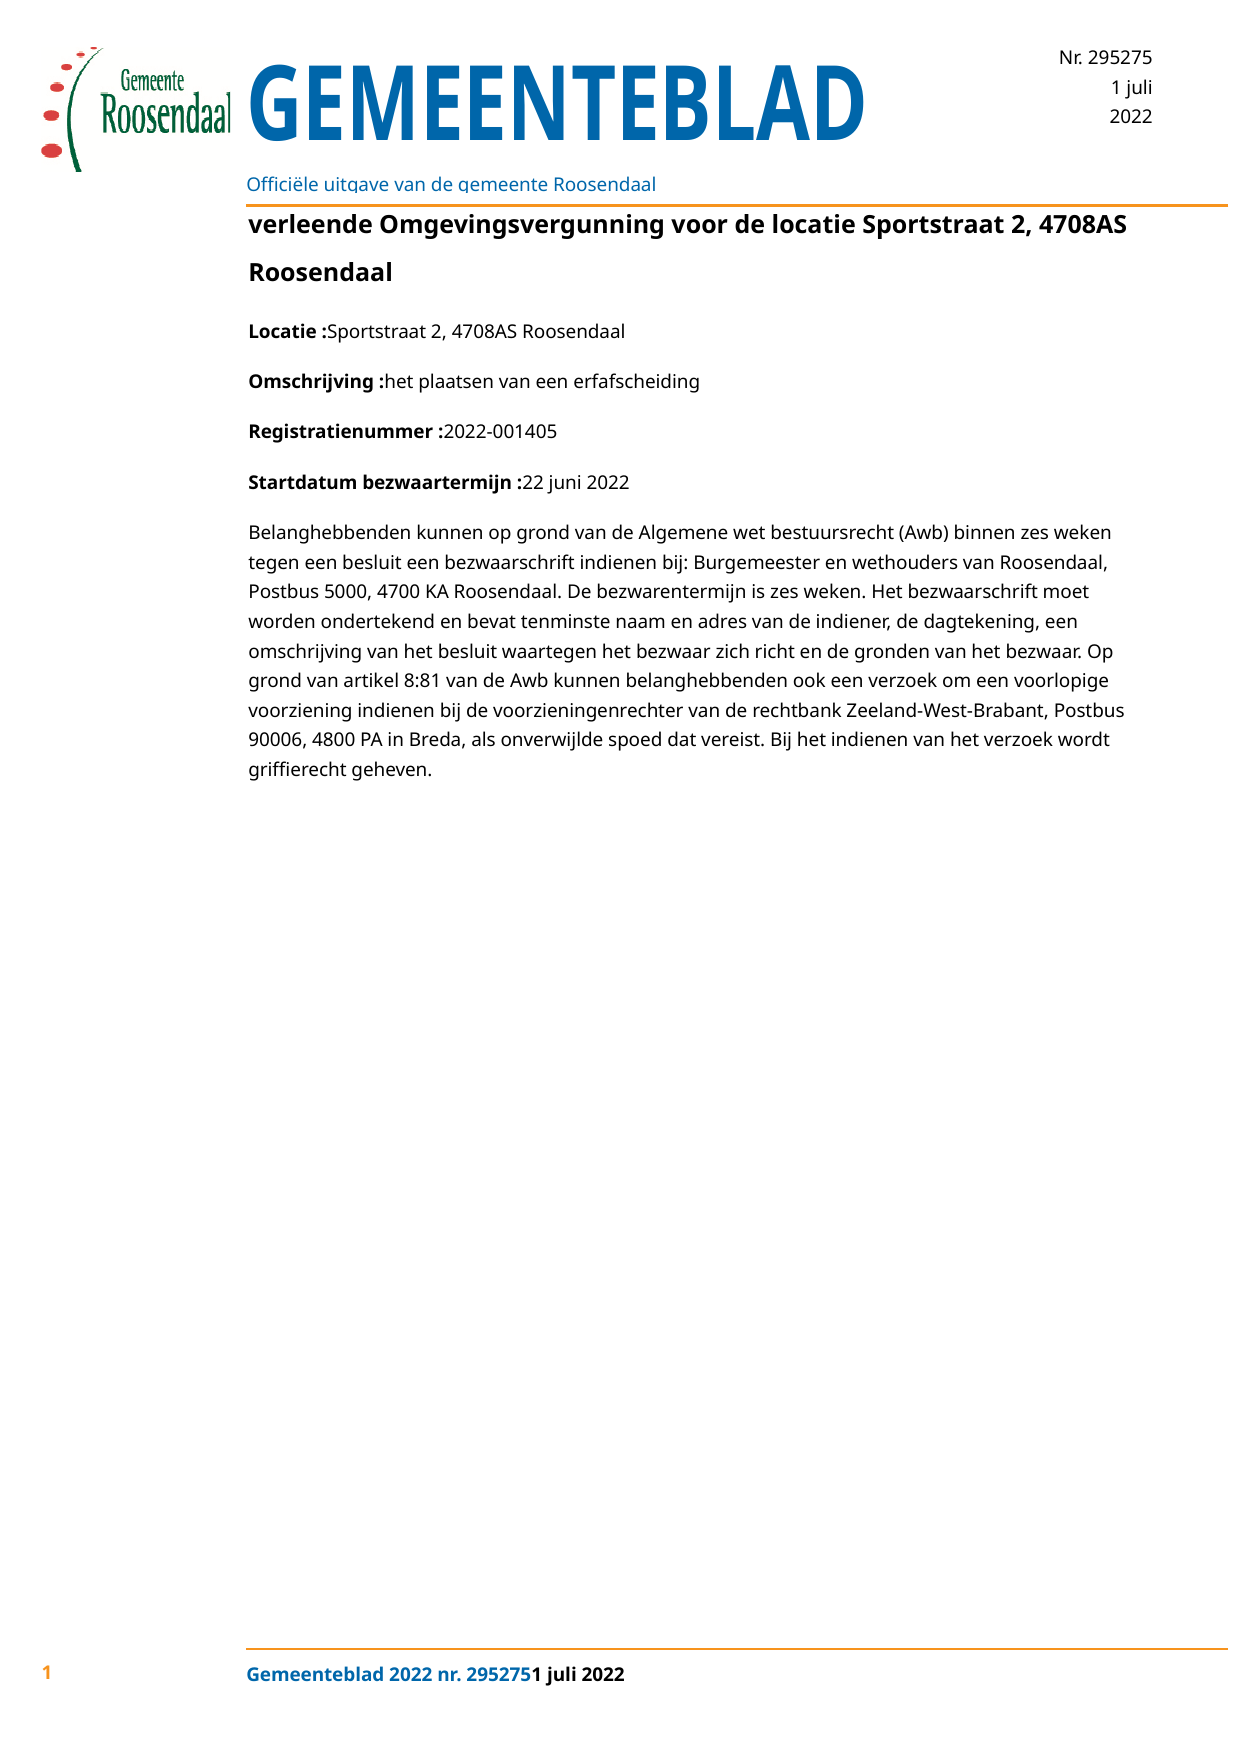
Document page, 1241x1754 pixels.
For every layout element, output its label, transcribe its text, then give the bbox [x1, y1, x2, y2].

text Startdatum bezwaartermijn :22 juni 2022 [248, 469, 1152, 495]
text Belanghebbenden kunnen op grond van de Algemene wet bestuursrecht (Awb) binnen zes weken tegen een besluit een bezwaarschrift indienen bij: Burgemeester en wethouders van Roosendaal, Postbus 5000, 4700 KA Roosendaal. De bezwarentermijn is zes weken. Het bezwaarschrift moet worden ondertekend en bevat tenminste naam en adres van de indiener, de dagtekening, een omschrijving van het besluit waartegen het bezwaar zich richt en de gronden van het bezwaar. Op grond van artikel 8:81 van de Awb kunnen belanghebbenden ook een verzoek om een voorlopige voorziening indienen bij de voorzieningenrechter van de rechtbank Zeeland-West-Brabant, Postbus 90006, 4800 PA in Breda, als onverwijlde spoed dat vereist. Bij het indienen van het verzoek wordt griffierecht geheven. [248, 519, 1152, 782]
picture [41, 47, 231, 172]
text Locatie :Sportstraat 2, 4708AS Roosendaal [248, 318, 1152, 344]
text Registratienummer :2022-001405 [248, 419, 1152, 444]
text Omschrijving :het plaatsen van een erfafscheiding [248, 368, 1152, 394]
text verleende Omgevingsvergunning voor de locatie Sportstraat 2, 4708AS Roosendaal [248, 207, 1152, 288]
